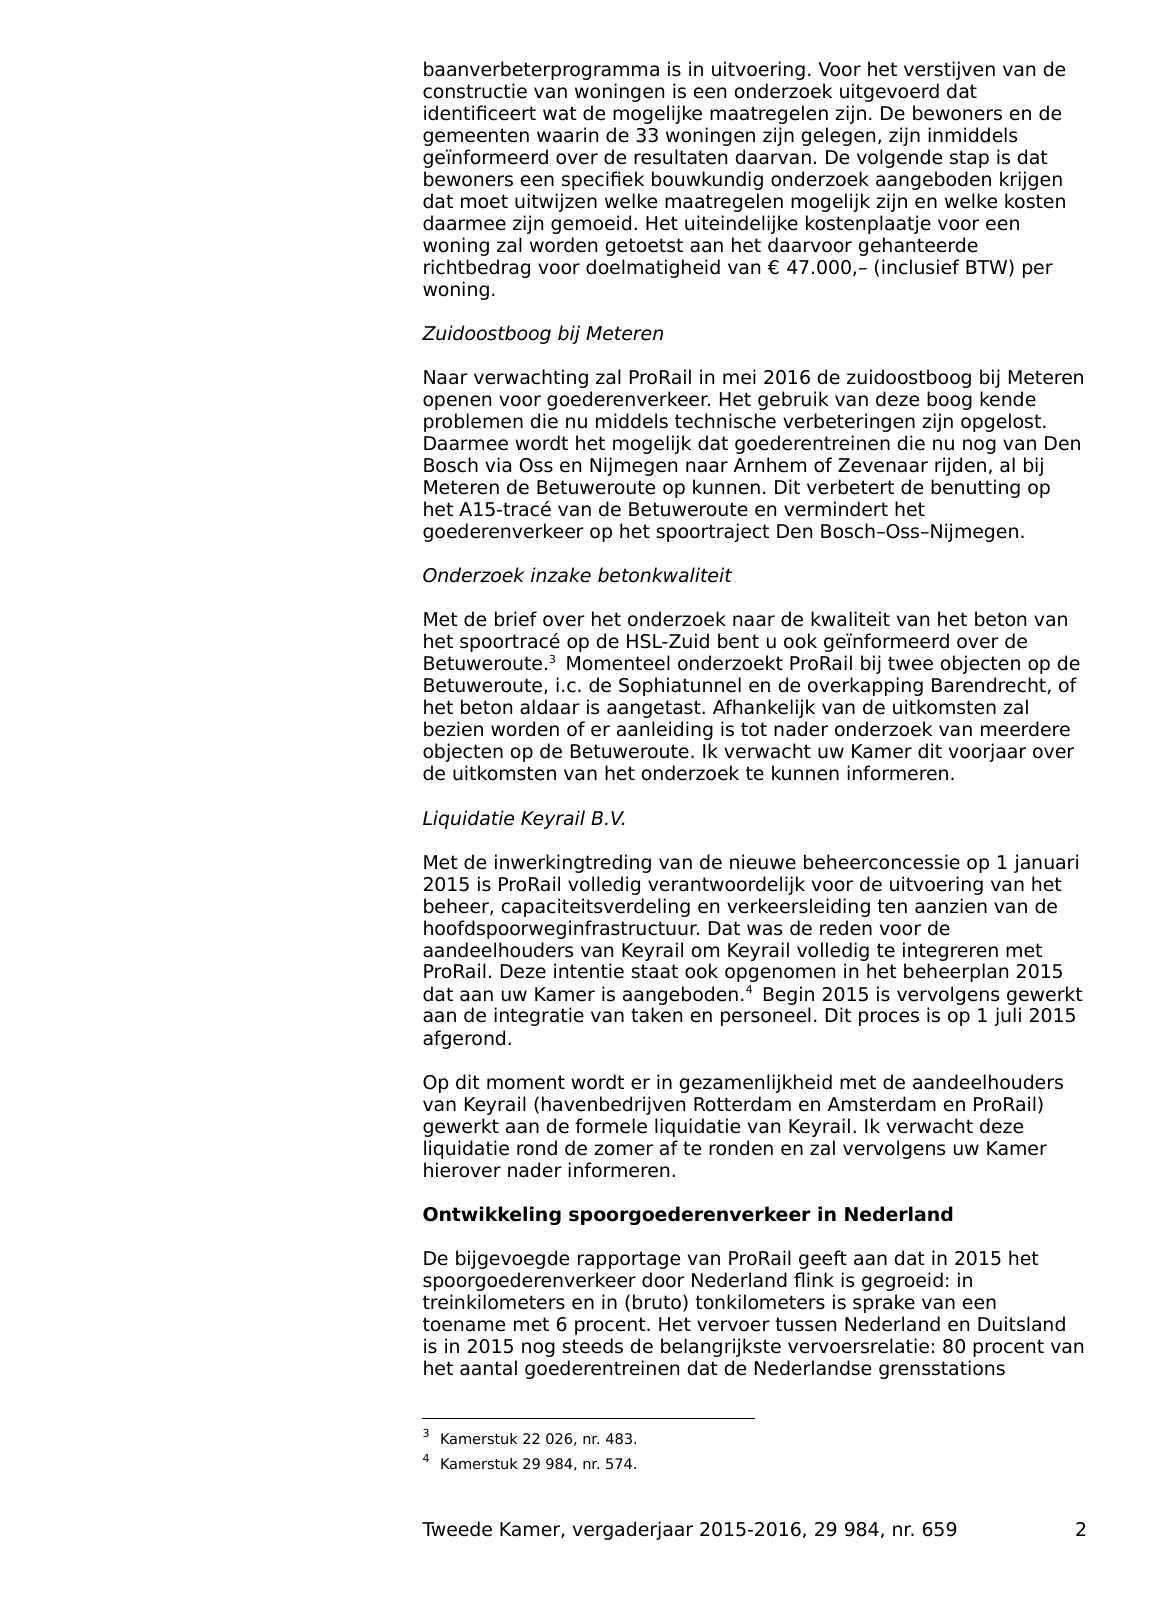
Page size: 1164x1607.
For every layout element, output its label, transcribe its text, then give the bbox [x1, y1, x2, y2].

text Naar verwachting zal ProRail in mei 2016 de zuidoostboog bij Meteren openen voor goederenverkeer. Het gebruik van deze boog kende problemen die nu middels technische verbeteringen zijn opgelost. Daarmee wordt het mogelijk dat goederentreinen die nu nog van Den Bosch via Oss en Nijmegen naar Arnhem of Zevenaar rijden, al bij Meteren de Betuweroute op kunnen. Dit verbetert de benutting op het A15-tracé van de Betuweroute en vermindert het goederenverkeer op het spoortraject Den Bosch–Oss–Nijmegen. [422, 367, 1087, 543]
text Met de inwerkingtreding van de nieuwe beheerconcessie op 1 januari 2015 is ProRail volledig verantwoordelijk voor de uitvoering van het beheer, capaciteitsverdeling en verkeersleiding ten aanzien van de hoofdspoorweginfrastructuur. Dat was de reden voor de aandeelhouders van Keyrail om Keyrail volledig te integreren met ProRail. Deze intentie staat ook opgenomen in het beheerplan 2015 dat aan uw Kamer is aangeboden. Begin 2015 is vervolgens gewerkt aan de integratie van taken en personeel. Dit proces is op 1 juli 2015 afgerond. [422, 852, 1087, 1049]
text De bijgevoegde rapportage van ProRail geeft aan dat in 2015 het spoorgoederenverkeer door Nederland flink is gegroeid: in treinkilometers en in (bruto) tonkilometers is sprake van een toename met 6 procent. Het vervoer tussen Nederland en Duitsland is in 2015 nog steeds de belangrijkste vervoersrelatie: 80 procent van het aantal goederentreinen dat de Nederlandse grensstations [422, 1248, 1087, 1380]
text Met de brief over het onderzoek naar de kwaliteit van het beton van het spoortracé op de HSL-Zuid bent u ook geïnformeerd over de Betuweroute. Momenteel onderzoekt ProRail bij twee objecten op de Betuweroute, i.c. de Sophiatunnel en de overkapping Barendrecht, of het beton aldaar is aangetast. Afhankelijk van de uitkomsten zal bezien worden of er aanleiding is tot nader onderzoek van meerdere objecten op de Betuweroute. Ik verwacht uw Kamer dit voorjaar over de uitkomsten van het onderzoek te kunnen informeren. [422, 609, 1087, 785]
text Op dit moment wordt er in gezamenlijkheid met de aandeelhouders van Keyrail (havenbedrijven Rotterdam en Amsterdam en ProRail) gewerkt aan de formele liquidatie van Keyrail. Ik verwacht deze liquidatie rond de zomer af te ronden en zal vervolgens uw Kamer hierover nader informeren. [422, 1072, 1087, 1181]
subtitle Liquidatie Keyrail B.V. [422, 807, 1087, 829]
subtitle Ontwikkeling spoorgoederenverkeer in Nederland [422, 1204, 1087, 1226]
subtitle Zuidoostboog bij Meteren [422, 323, 1087, 345]
text Kamerstuk 29 984, nr. 574. [422, 1452, 1087, 1474]
subtitle Onderzoek inzake betonkwaliteit [422, 565, 1087, 587]
text baanverbeterprogramma is in uitvoering. Voor het verstijven van de constructie van woningen is een onderzoek uitgevoerd dat identificeert wat de mogelijke maatregelen zijn. De bewoners en de gemeenten waarin de 33 woningen zijn gelegen, zijn inmiddels geïnformeerd over de resultaten daarvan. De volgende stap is dat bewoners een specifiek bouwkundig onderzoek aangeboden krijgen dat moet uitwijzen welke maatregelen mogelijk zijn en welke kosten daarmee zijn gemoeid. Het uiteindelijke kostenplaatje voor een woning zal worden getoetst aan het daarvoor gehanteerde richtbedrag voor doelmatigheid van € 47.000,– (inclusief BTW) per woning. [422, 59, 1087, 301]
text Kamerstuk 22 026, nr. 483. [422, 1427, 1087, 1449]
